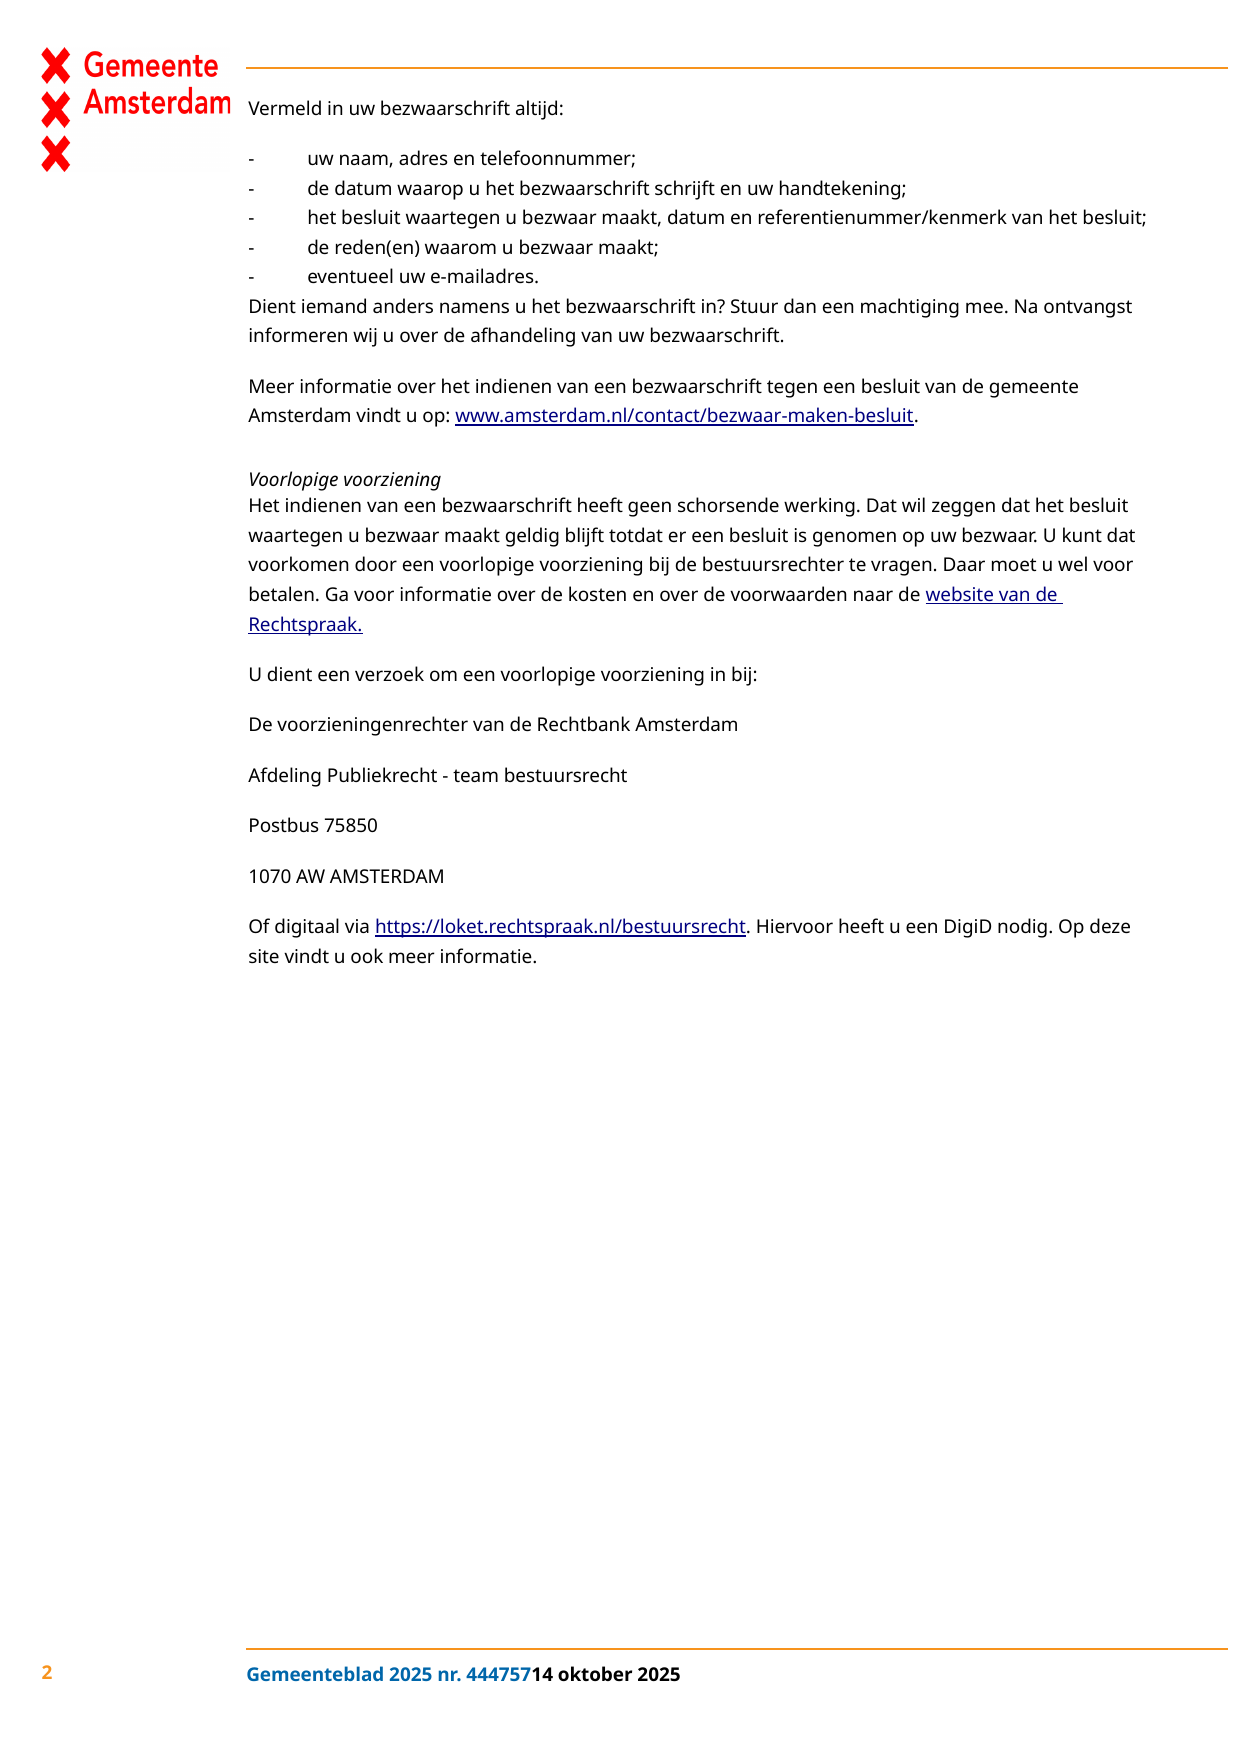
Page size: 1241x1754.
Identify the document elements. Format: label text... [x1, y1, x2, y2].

text De voorzieningenrechter van de Rechtbank Amsterdam [248, 712, 1152, 737]
text Of digitaal via https://loket.rechtspraak.nl/bestuursrecht. Hiervoor heeft u een DigiD nodig. Op deze site vindt u ook meer informatie. [248, 913, 1152, 968]
text Het indienen van een bezwaarschrift heeft geen schorsende werking. Dat wil zeggen dat het besluit waartegen u bezwaar maakt geldig blijft totdat er een besluit is genomen op uw bezwaar. U kunt dat voorkomen door een voorlopige voorziening bij de bestuursrechter te vragen. Daar moet u wel voor betalen. Ga voor informatie over de kosten en over de voorwaarden naar de website van de Rechtspraak. [248, 492, 1152, 636]
text Postbus 75850 [248, 812, 1152, 838]
text Voorlopige voorziening [248, 467, 1152, 492]
list de datum waarop u het bezwaarschrift schrijft en uw handtekening; [248, 175, 1152, 201]
text Afdeling Publiekrecht - team bestuursrecht [248, 762, 1152, 788]
text Vermeld in uw bezwaarschrift altijd: [248, 95, 1152, 121]
text U dient een verzoek om een voorlopige voorziening in bij: [248, 661, 1152, 687]
list het besluit waartegen u bezwaar maakt, datum en referentienummer/kenmerk van het besluit; [248, 204, 1152, 230]
list uw naam, adres en telefoonnummer; [248, 145, 1152, 171]
picture [41, 47, 231, 172]
text 1070 AW AMSTERDAM [248, 863, 1152, 888]
text Dient iemand anders namens u het bezwaarschrift in? Stuur dan een machtiging mee. Na ontvangst informeren wij u over de afhandeling van uw bezwaarschrift. [248, 293, 1152, 348]
text Meer informatie over het indienen van een bezwaarschrift tegen een besluit van de gemeente Amsterdam vindt u op: www.amsterdam.nl/contact/bezwaar-maken-besluit. [248, 373, 1152, 428]
list de reden(en) waarom u bezwaar maakt; [248, 234, 1152, 260]
list eventueel uw e-mailadres. [248, 263, 1152, 289]
